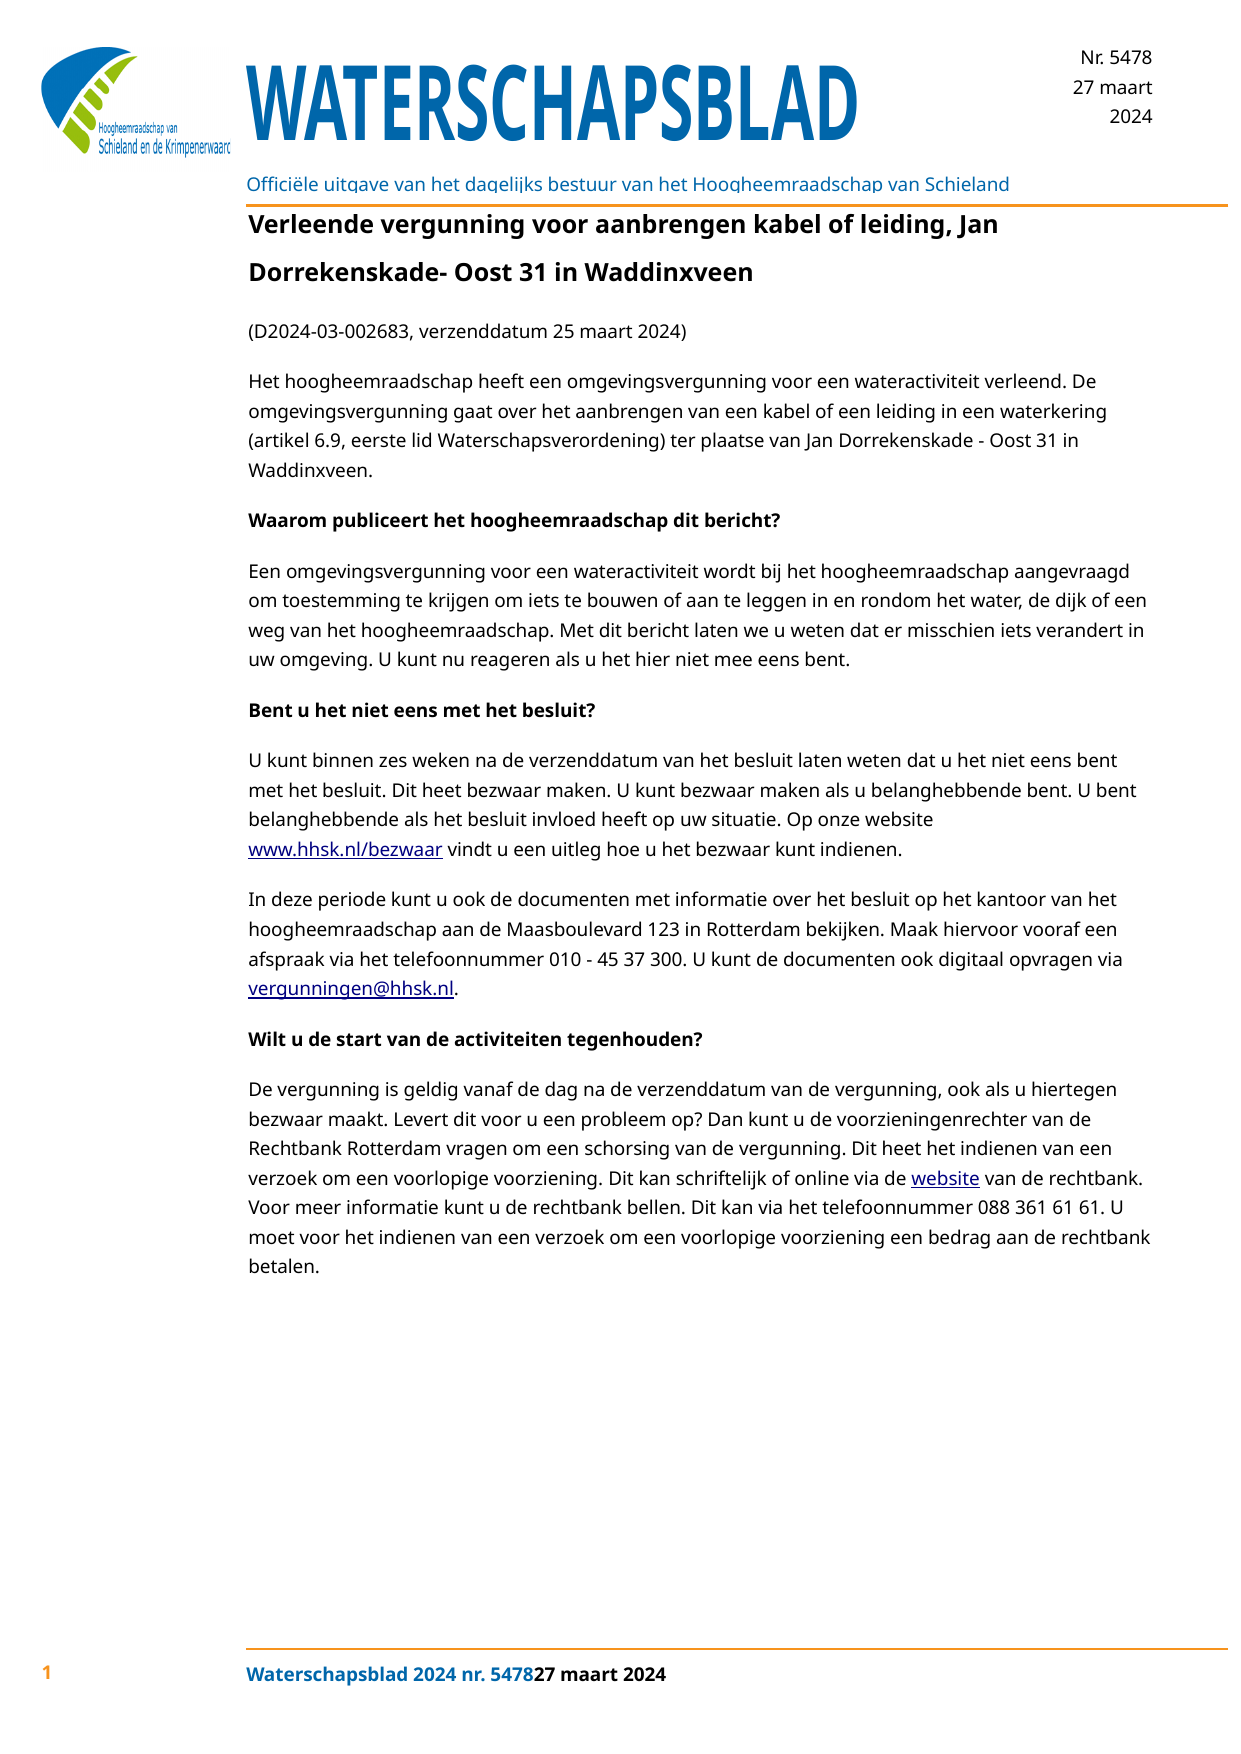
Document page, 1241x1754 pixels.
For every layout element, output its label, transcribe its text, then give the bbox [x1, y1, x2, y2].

text Waarom publiceert het hoogheemraadschap dit bericht? [248, 507, 1152, 533]
text Een omgevingsvergunning voor een wateractiviteit wordt bij het hoogheemraadschap aangevraagd om toestemming te krijgen om iets te bouwen of aan te leggen in en rondom het water, de dijk of een weg van het hoogheemraadschap. Met dit bericht laten we u weten dat er misschien iets verandert in uw omgeving. U kunt nu reageren als u het hier niet mee eens bent. [248, 558, 1152, 672]
text Wilt u de start van de activiteiten tegenhouden? [248, 1026, 1152, 1052]
text In deze periode kunt u ook de documenten met informatie over het besluit op het kantoor van het hoogheemraadschap aan de Maasboulevard 123 in Rotterdam bekijken. Maak hiervoor vooraf een afspraak via het telefoonnummer 010 - 45 37 300. U kunt de documenten ook digitaal opvragen via vergunningen@hhsk.nl. [248, 887, 1152, 1001]
text De vergunning is geldig vanaf de dag na de verzenddatum van de vergunning, ook als u hiertegen bezwaar maakt. Levert dit voor u een probleem op? Dan kunt u de voorzieningenrechter van de Rechtbank Rotterdam vragen om een schorsing van de vergunning. Dit heet het indienen van een verzoek om een voorlopige voorziening. Dit kan schriftelijk of online via de website van de rechtbank. Voor meer informatie kunt u de rechtbank bellen. Dit kan via het telefoonnummer 088 361 61 61. U moet voor het indienen van een verzoek om een voorlopige voorziening een bedrag aan de rechtbank betalen. [248, 1076, 1152, 1279]
picture [41, 47, 231, 172]
text Het hoogheemraadschap heeft een omgevingsvergunning voor een wateractiviteit verleend. De omgevingsvergunning gaat over het aanbrengen van een kabel of een leiding in een waterkering (artikel 6.9, eerste lid Waterschapsverordening) ter plaatse van Jan Dorrekenskade - Oost 31 in Waddinxveen. [248, 368, 1152, 483]
text (D2024-03-002683, verzenddatum 25 maart 2024) [248, 318, 1152, 344]
text Verleende vergunning voor aanbrengen kabel of leiding, Jan Dorrekenskade- Oost 31 in Waddinxveen [248, 207, 1152, 288]
text Bent u het niet eens met het besluit? [248, 697, 1152, 723]
text U kunt binnen zes weken na de verzenddatum van het besluit laten weten dat u het niet eens bent met het besluit. Dit heet bezwaar maken. U kunt bezwaar maken als u belanghebbende bent. U bent belanghebbende als het besluit invloed heeft op uw situatie. Op onze website www.hhsk.nl/bezwaar vindt u een uitleg hoe u het bezwaar kunt indienen. [248, 747, 1152, 862]
